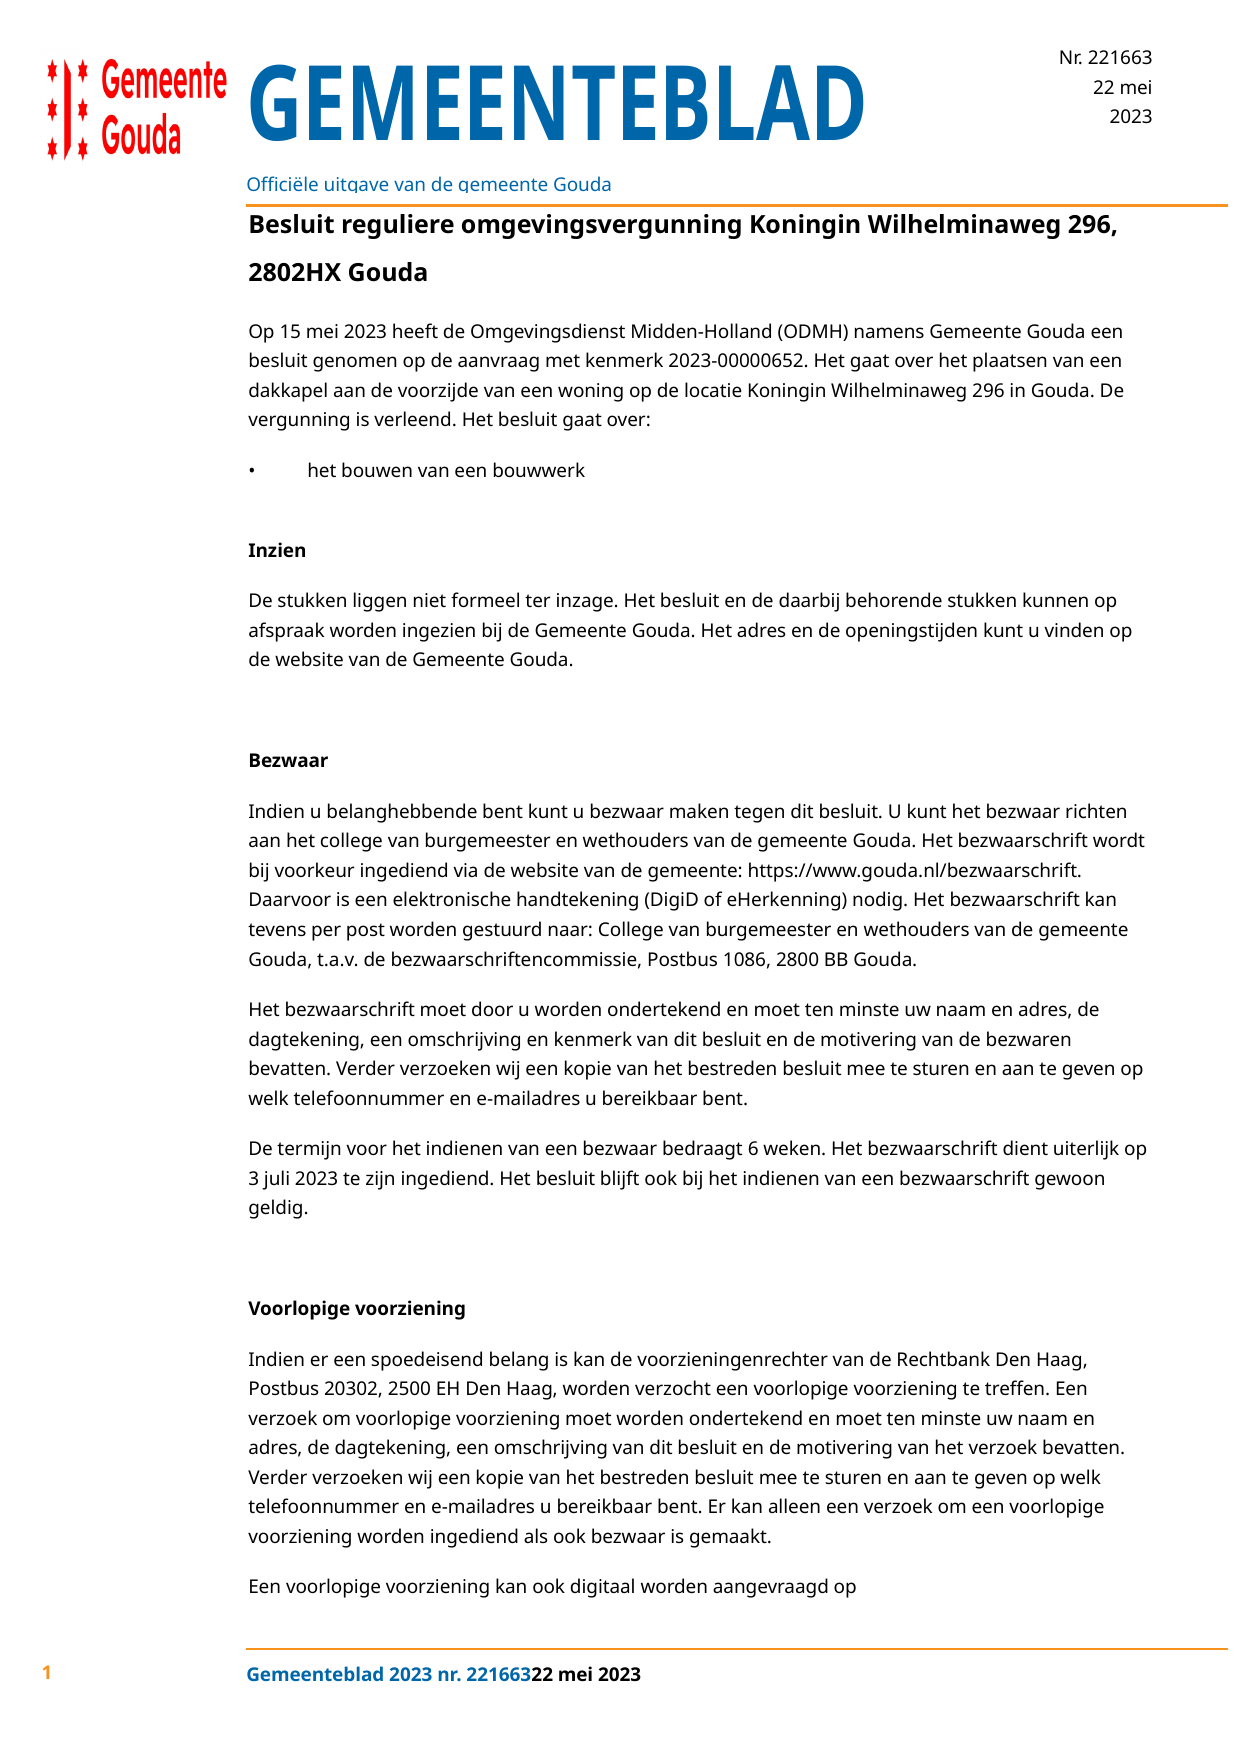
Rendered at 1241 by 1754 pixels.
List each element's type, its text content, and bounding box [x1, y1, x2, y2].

text Besluit reguliere omgevingsvergunning Koningin Wilhelminaweg 296, 2802HX Gouda [248, 207, 1152, 288]
text De stukken liggen niet formeel ter inzage. Het besluit en de daarbij behorende stukken kunnen op afspraak worden ingezien bij de Gemeente Gouda. Het adres en de openingstijden kunt u vinden op de website van de Gemeente Gouda. [248, 587, 1152, 672]
list het bouwen van een bouwwerk [248, 457, 1152, 483]
text Voorlopige voorziening [248, 1295, 1152, 1321]
text Indien u belanghebbende bent kunt u bezwaar maken tegen dit besluit. U kunt het bezwaar richten aan het college van burgemeester en wethouders van de gemeente Gouda. Het bezwaarschrift wordt bij voorkeur ingediend via de website van de gemeente: https://www.gouda.nl/bezwaarschrift. Daarvoor is een elektronische handtekening (DigiD of eHerkenning) nodig. Het bezwaarschrift kan tevens per post worden gestuurd naar: College van burgemeester en wethouders van de gemeente Gouda, t.a.v. de bezwaarschriftencommissie, Postbus 1086, 2800 BB Gouda. [248, 798, 1152, 972]
text Een voorlopige voorziening kan ook digitaal worden aangevraagd op [248, 1574, 1152, 1599]
text Inzien [248, 537, 1152, 563]
text Op 15 mei 2023 heeft de Omgevingsdienst Midden-Holland (ODMH) namens Gemeente Gouda een besluit genomen op de aanvraag met kenmerk 2023-00000652. Het gaat over het plaatsen van een dakkapel aan de voorzijde van een woning op de locatie Koningin Wilhelminaweg 296 in Gouda. De vergunning is verleend. Het besluit gaat over: [248, 318, 1152, 432]
picture [41, 47, 231, 172]
text De termijn voor het indienen van een bezwaar bedraagt 6 weken. Het bezwaarschrift dient uiterlijk op 3 juli 2023 te zijn ingediend. Het besluit blijft ook bij het indienen van een bezwaarschrift gewoon geldig. [248, 1135, 1152, 1220]
text Indien er een spoedeisend belang is kan de voorzieningenrechter van de Rechtbank Den Haag, Postbus 20302, 2500 EH Den Haag, worden verzocht een voorlopige voorziening te treffen. Een verzoek om voorlopige voorziening moet worden ondertekend en moet ten minste uw naam en adres, de dagtekening, een omschrijving van dit besluit en de motivering van het verzoek bevatten. Verder verzoeken wij een kopie van het bestreden besluit mee te sturen en aan te geven op welk telefoonnummer en e-mailadres u bereikbaar bent. Er kan alleen een verzoek om een voorlopige voorziening worden ingediend als ook bezwaar is gemaakt. [248, 1346, 1152, 1549]
text Bezwaar [248, 747, 1152, 773]
text Het bezwaarschrift moet door u worden ondertekend en moet ten minste uw naam en adres, de dagtekening, een omschrijving en kenmerk van dit besluit en de motivering van de bezwaren bevatten. Verder verzoeken wij een kopie van het bestreden besluit mee te sturen en aan te geven op welk telefoonnummer en e-mailadres u bereikbaar bent. [248, 996, 1152, 1111]
